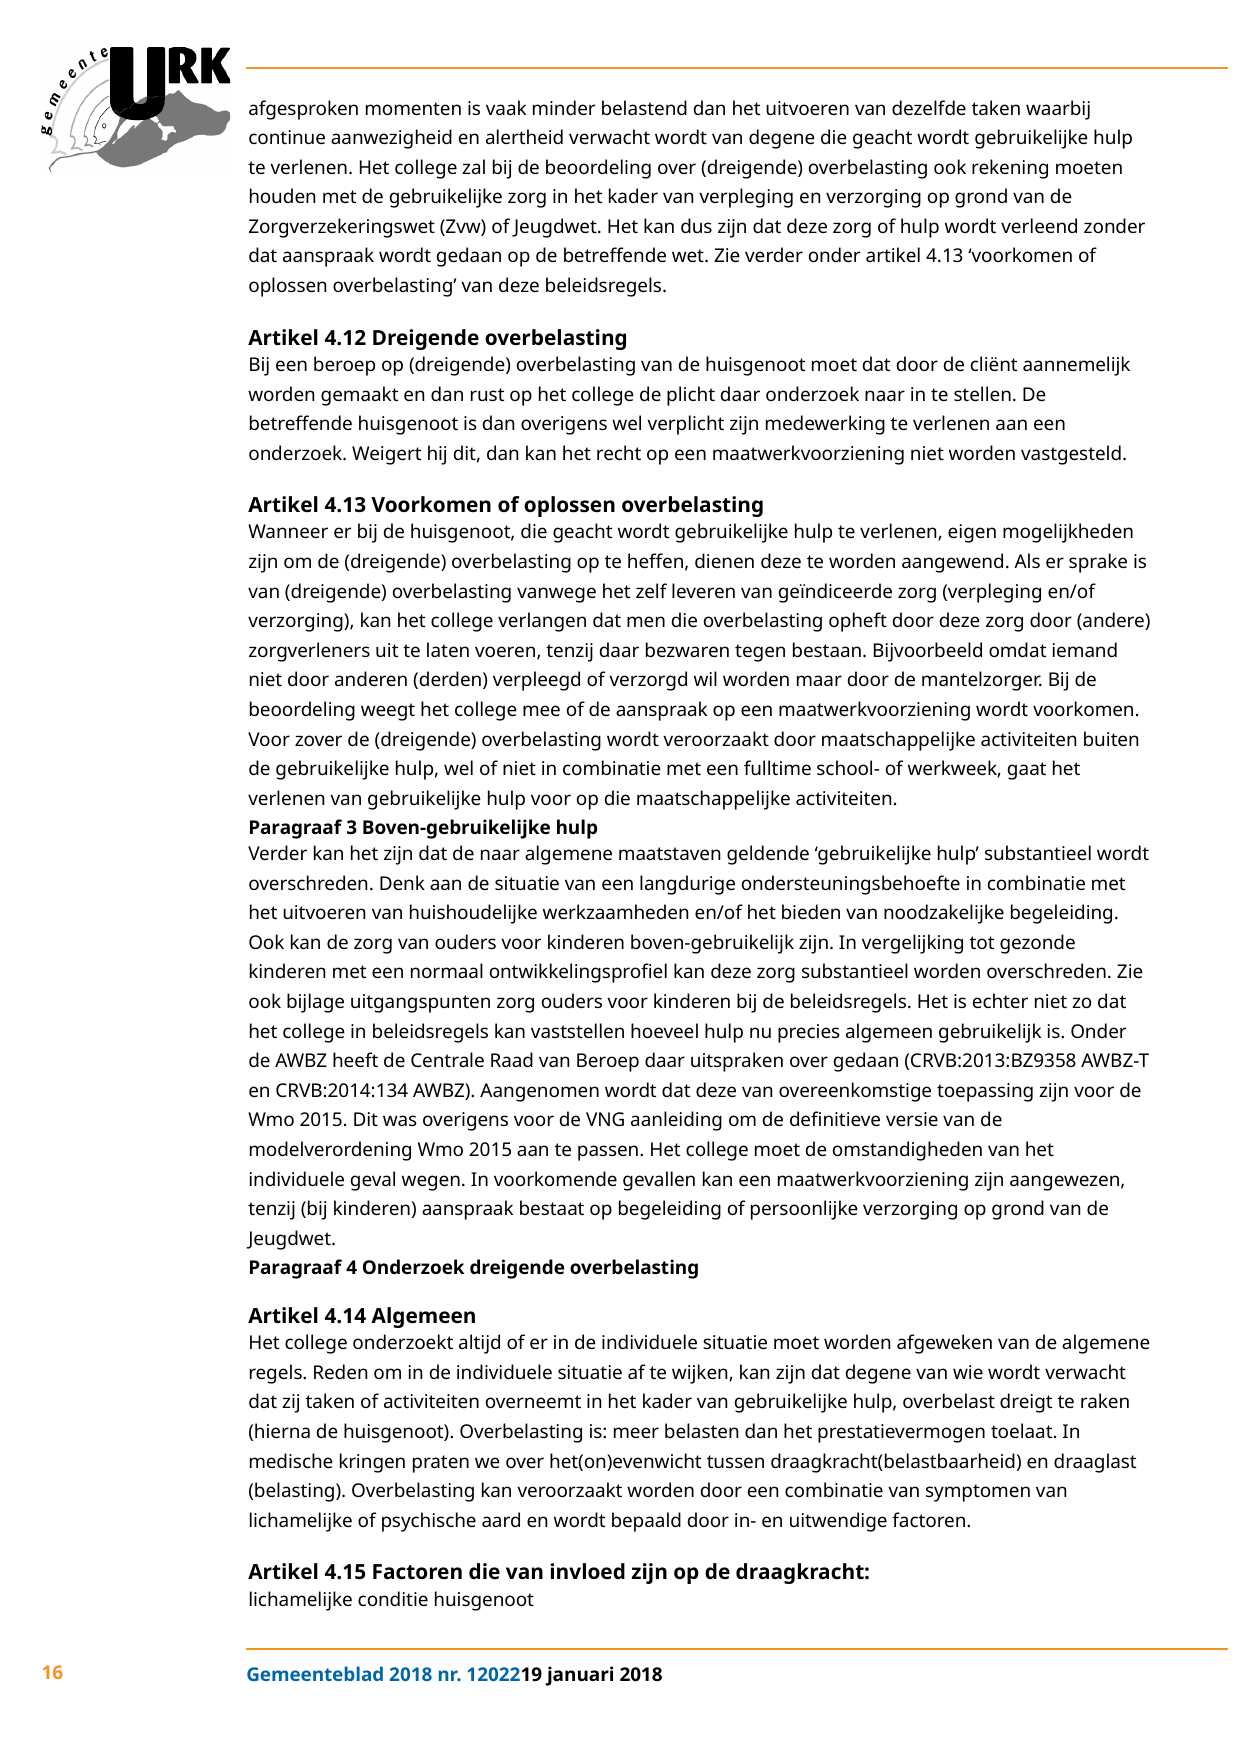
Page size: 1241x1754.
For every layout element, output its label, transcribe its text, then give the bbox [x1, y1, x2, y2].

text Het college onderzoekt altijd of er in de individuele situatie moet worden afgeweken van de algemene regels. Reden om in de individuele situatie af te wijken, kan zijn dat degene van wie wordt verwacht dat zij taken of activiteiten overneemt in het kader van gebruikelijke hulp, overbelast dreigt te raken (hierna de huisgenoot). Overbelasting is: meer belasten dan het prestatievermogen toelaat. In medische kringen praten we over het(on)evenwicht tussen draagkracht(belastbaarheid) en draaglast (belasting). Overbelasting kan veroorzaakt worden door een combinatie van symptomen van lichamelijke of psychische aard en wordt bepaald door in- en uitwendige factoren. [248, 1329, 1152, 1533]
text Paragraaf 3 Boven-gebruikelijke hulp [248, 814, 1152, 840]
text Verder kan het zijn dat de naar algemene maatstaven geldende ‘gebruikelijke hulp’ substantieel wordt overschreden. Denk aan de situatie van een langdurige ondersteuningsbehoefte in combinatie met het uitvoeren van huishoudelijke werkzaamheden en/of het bieden van noodzakelijke begeleiding. Ook kan de zorg van ouders voor kinderen boven-gebruikelijk zijn. In vergelijking tot gezonde kinderen met een normaal ontwikkelingsprofiel kan deze zorg substantieel worden overschreden. Zie ook bijlage uitgangspunten zorg ouders voor kinderen bij de beleidsregels. Het is echter niet zo dat het college in beleidsregels kan vaststellen hoeveel hulp nu precies algemeen gebruikelijk is. Onder de AWBZ heeft de Centrale Raad van Beroep daar uitspraken over gedaan (CRVB:2013:BZ9358 AWBZ-T en CRVB:2014:134 AWBZ). Aangenomen wordt dat deze van overeenkomstige toepassing zijn voor de Wmo 2015. Dit was overigens voor de VNG aanleiding om de definitieve versie van de modelverordening Wmo 2015 aan te passen. Het college moet de omstandigheden van het individuele geval wegen. In voorkomende gevallen kan een maatwerkvoorziening zijn aangewezen, tenzij (bij kinderen) aanspraak bestaat op begeleiding of persoonlijke verzorging op grond van de Jeugdwet. [248, 840, 1152, 1251]
picture [41, 47, 231, 172]
text Artikel 4.12 Dreigende overbelasting [248, 323, 1152, 351]
text Bij een beroep op (dreigende) overbelasting van de huisgenoot moet dat door de cliënt aannemelijk worden gemaakt en dan rust op het college de plicht daar onderzoek naar in te stellen. De betreffende huisgenoot is dan overigens wel verplicht zijn medewerking te verlenen aan een onderzoek. Weigert hij dit, dan kan het recht op een maatwerkvoorziening niet worden vastgesteld. [248, 351, 1152, 466]
text Artikel 4.13 Voorkomen of oplossen overbelasting [248, 490, 1152, 519]
text Paragraaf 4 Onderzoek dreigende overbelasting [248, 1254, 1152, 1280]
text Artikel 4.15 Factoren die van invloed zijn op de draagkracht: [248, 1557, 1152, 1586]
text Wanneer er bij de huisgenoot, die geacht wordt gebruikelijke hulp te verlenen, eigen mogelijkheden zijn om de (dreigende) overbelasting op te heffen, dienen deze te worden aangewend. Als er sprake is van (dreigende) overbelasting vanwege het zelf leveren van geïndiceerde zorg (verpleging en/of verzorging), kan het college verlangen dat men die overbelasting opheft door deze zorg door (andere) zorgverleners uit te laten voeren, tenzij daar bezwaren tegen bestaan. Bijvoorbeeld omdat iemand niet door anderen (derden) verpleegd of verzorgd wil worden maar door de mantelzorger. Bij de beoordeling weegt het college mee of de aanspraak op een maatwerkvoorziening wordt voorkomen. Voor zover de (dreigende) overbelasting wordt veroorzaakt door maatschappelijke activiteiten buiten de gebruikelijke hulp, wel of niet in combinatie met een fulltime school- of werkweek, gaat het verlenen van gebruikelijke hulp voor op die maatschappelijke activiteiten. [248, 519, 1152, 811]
text afgesproken momenten is vaak minder belastend dan het uitvoeren van dezelfde taken waarbij continue aanwezigheid en alertheid verwacht wordt van degene die geacht wordt gebruikelijke hulp te verlenen. Het college zal bij de beoordeling over (dreigende) overbelasting ook rekening moeten houden met de gebruikelijke zorg in het kader van verpleging en verzorging op grond van de Zorgverzekeringswet (Zvw) of Jeugdwet. Het kan dus zijn dat deze zorg of hulp wordt verleend zonder dat aanspraak wordt gedaan op de betreffende wet. Zie verder onder artikel 4.13 ‘voorkomen of oplossen overbelasting’ van deze beleidsregels. [248, 95, 1152, 298]
text Artikel 4.14 Algemeen [248, 1301, 1152, 1329]
text lichamelijke conditie huisgenoot [248, 1586, 1152, 1612]
